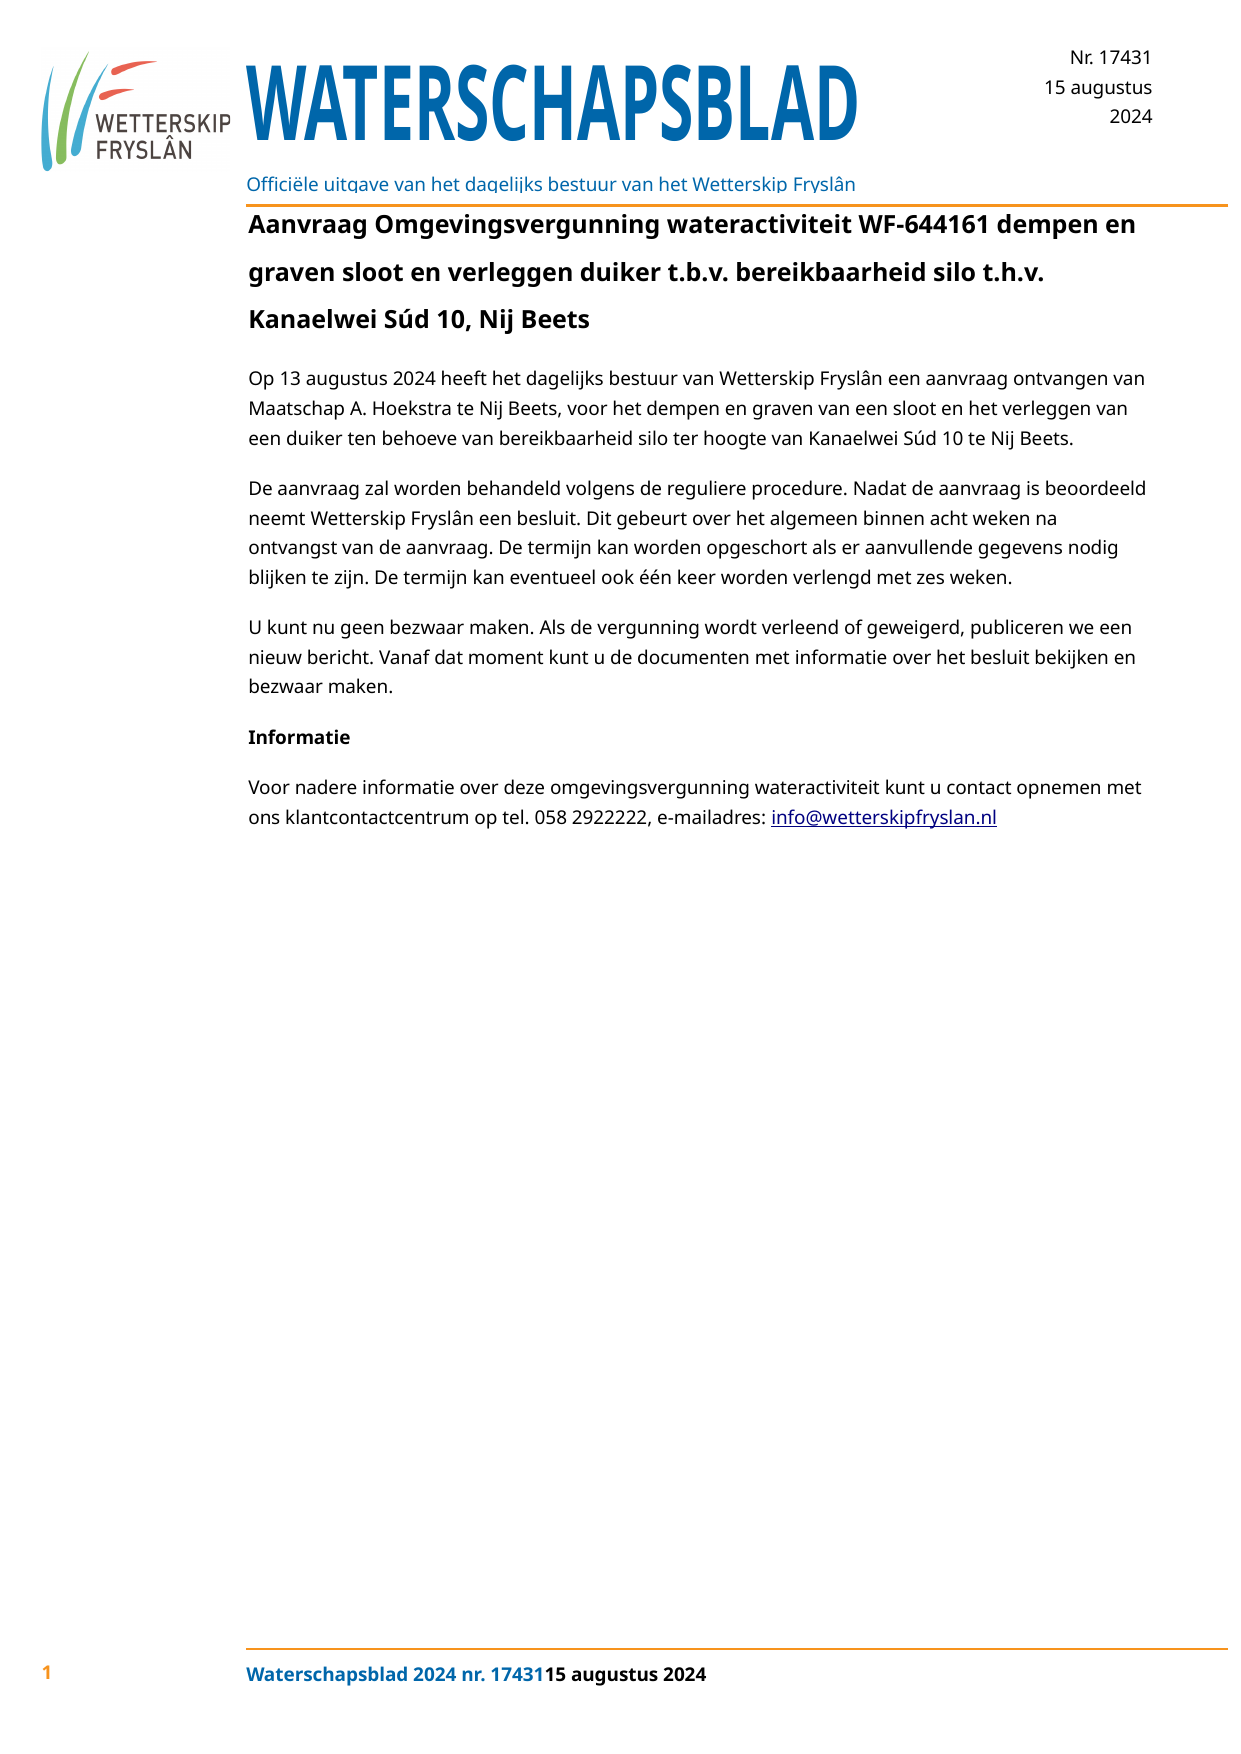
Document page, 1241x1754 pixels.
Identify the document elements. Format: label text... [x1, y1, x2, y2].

text Op 13 augustus 2024 heeft het dagelijks bestuur van Wetterskip Fryslân een aanvraag ontvangen van Maatschap A. Hoekstra te Nij Beets, voor het dempen en graven van een sloot en het verleggen van een duiker ten behoeve van bereikbaarheid silo ter hoogte van Kanaelwei Súd 10 te Nij Beets. [248, 366, 1152, 450]
text Aanvraag Omgevingsvergunning wateractiviteit WF-644161 dempen en graven sloot en verleggen duiker t.b.v. bereikbaarheid silo t.h.v. Kanaelwei Súd 10, Nij Beets [248, 207, 1152, 336]
text De aanvraag zal worden behandeld volgens de reguliere procedure. Nadat de aanvraag is beoordeeld neemt Wetterskip Fryslân een besluit. Dit gebeurt over het algemeen binnen acht weken na ontvangst van de aanvraag. De termijn kan worden opgeschort als er aanvullende gegevens nodig blijken te zijn. De termijn kan eventueel ook één keer worden verlengd met zes weken. [248, 475, 1152, 589]
picture [41, 47, 231, 172]
text Informatie [248, 724, 1152, 749]
text Voor nadere informatie over deze omgevingsvergunning wateractiviteit kunt u contact opnemen met ons klantcontactcentrum op tel. 058 2922222, e-mailadres: info@wetterskipfryslan.nl [248, 774, 1152, 829]
text U kunt nu geen bezwaar maken. Als de vergunning wordt verleend of geweigerd, publiceren we een nieuw bericht. Vanaf dat moment kunt u de documenten met informatie over het besluit bekijken en bezwaar maken. [248, 614, 1152, 699]
